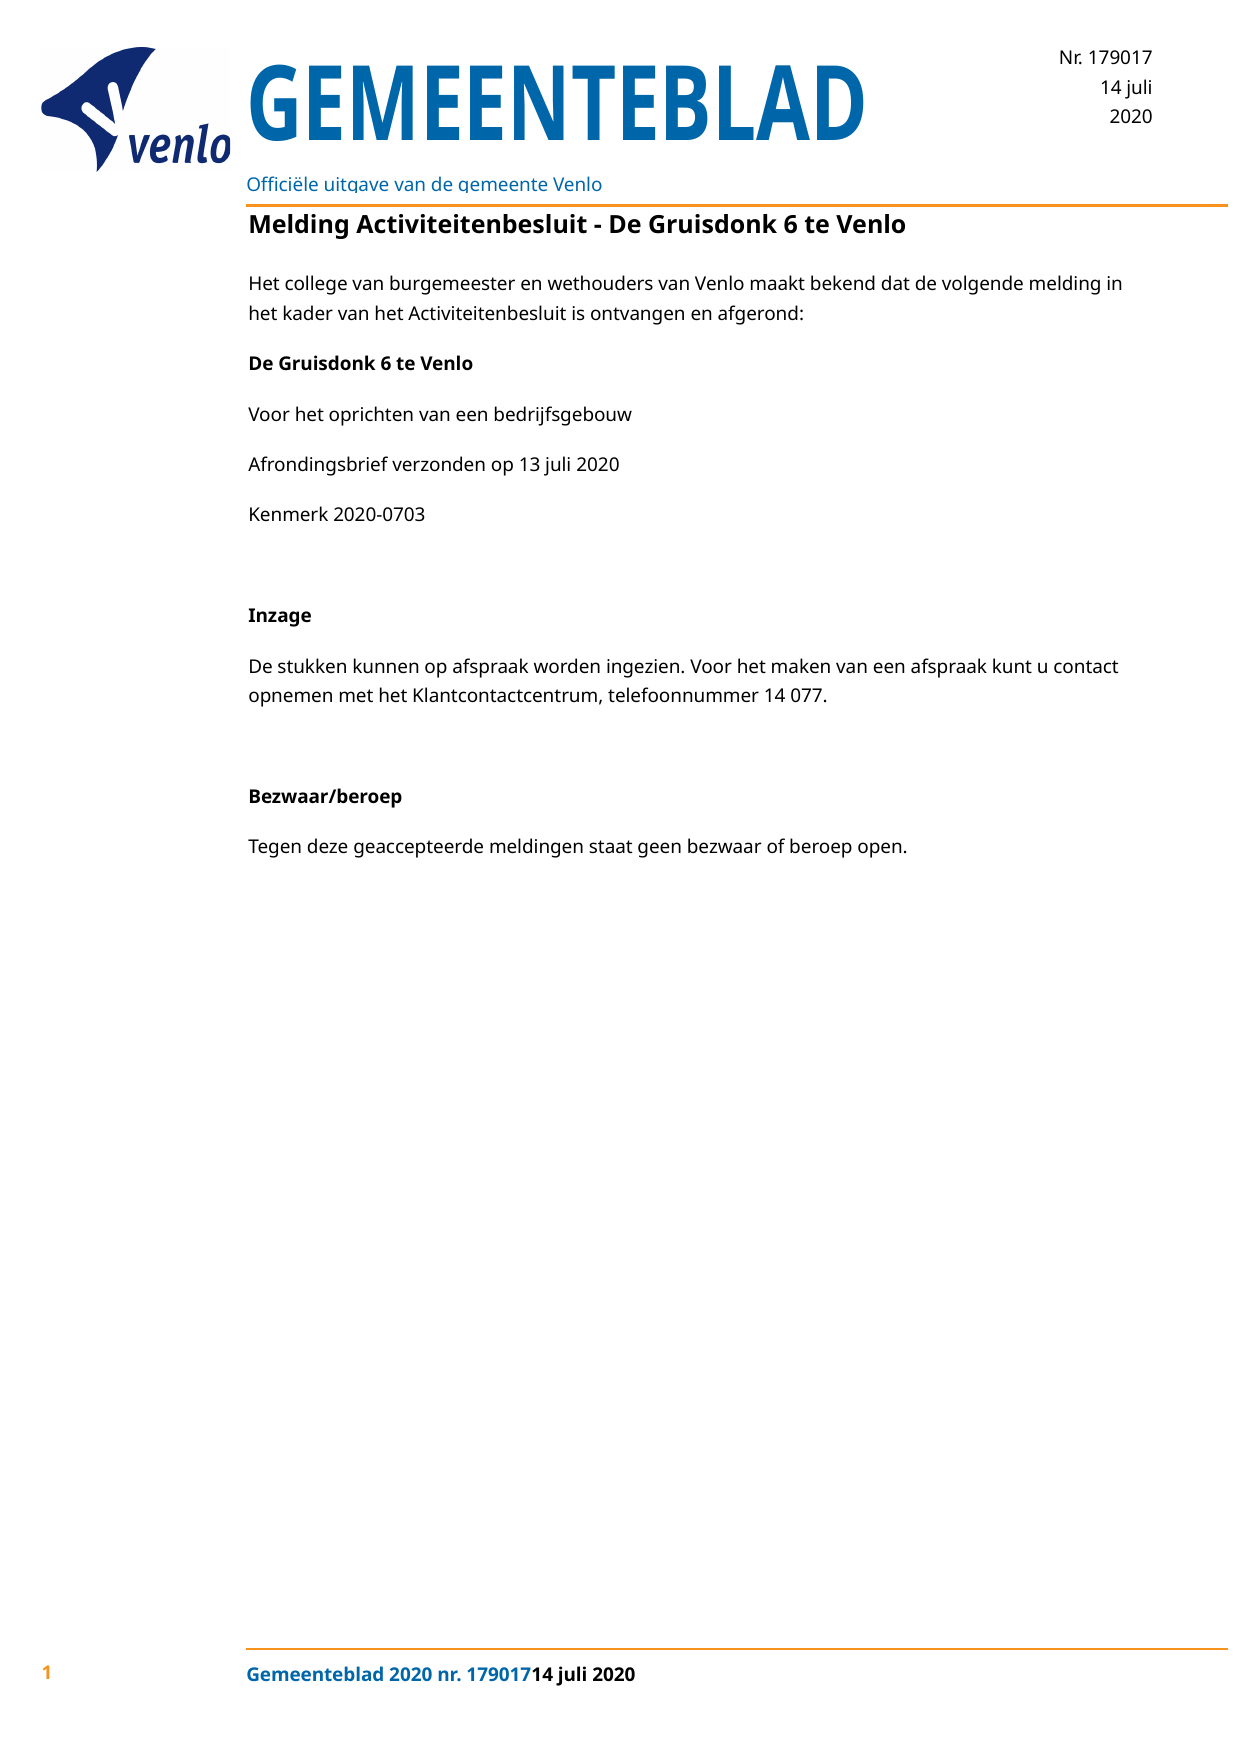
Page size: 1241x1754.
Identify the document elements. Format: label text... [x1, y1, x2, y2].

text Inzage [248, 602, 1152, 628]
text Melding Activiteitenbesluit - De Gruisdonk 6 te Venlo [248, 207, 1152, 241]
text Tegen deze geaccepteerde meldingen staat geen bezwaar of beroep open. [248, 834, 1152, 859]
text Voor het oprichten van een bedrijfsgebouw [248, 401, 1152, 426]
text De Gruisdonk 6 te Venlo [248, 350, 1152, 376]
text Kenmerk 2020-0703 [248, 502, 1152, 527]
picture [41, 47, 231, 172]
text De stukken kunnen op afspraak worden ingezien. Voor het maken van een afspraak kunt u contact opnemen met het Klantcontactcentrum, telefoonnummer 14 077. [248, 653, 1152, 708]
text Het college van burgemeester en wethouders van Venlo maakt bekend dat de volgende melding in het kader van het Activiteitenbesluit is ontvangen en afgerond: [248, 270, 1152, 326]
text Bezwaar/beroep [248, 783, 1152, 809]
text Afrondingsbrief verzonden op 13 juli 2020 [248, 451, 1152, 477]
